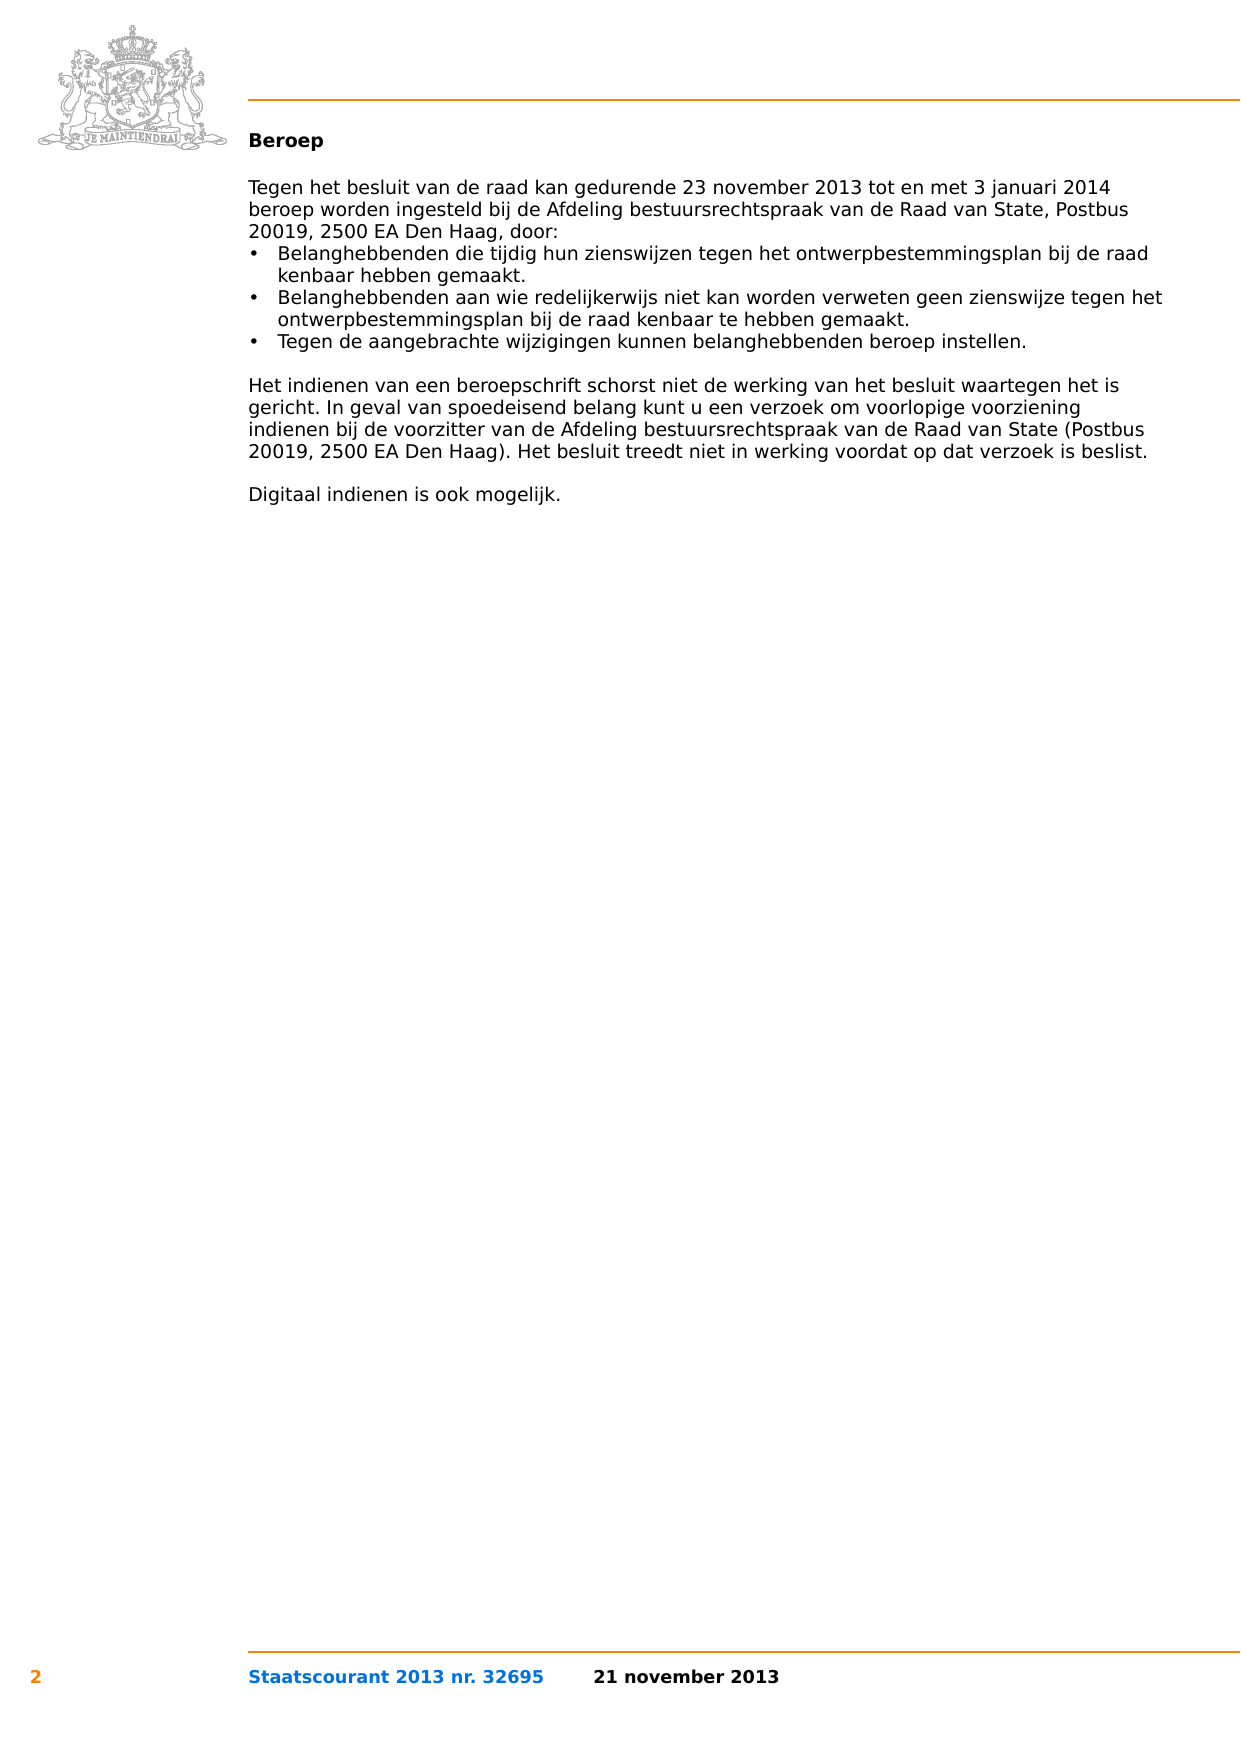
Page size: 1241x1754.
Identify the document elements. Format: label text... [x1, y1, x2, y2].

text Digitaal indienen is ook mogelijk. [248, 484, 1163, 506]
text Het indienen van een beroepschrift schorst niet de werking van het besluit waartegen het is gericht. In geval van spoedeisend belang kunt u een verzoek om voorlopige voorziening indienen bij de voorzitter van de Afdeling bestuursrechtspraak van de Raad van State (Postbus 20019, 2500 EA Den Haag). Het besluit treedt niet in werking voordat op dat verzoek is beslist. [248, 374, 1163, 462]
text • Belanghebbenden die tijdig hun zienswijzen tegen het ontwerpbestemmingsplan bij de raad kenbaar hebben gemaakt. [248, 243, 1163, 287]
text • Tegen de aangebrachte wijzigingen kunnen belanghebbenden beroep instellen. [248, 331, 1163, 353]
text Tegen het besluit van de raad kan gedurende 23 november 2013 tot en met 3 januari 2014 beroep worden ingesteld bij de Afdeling bestuursrechtspraak van de Raad van State, Postbus 20019, 2500 EA Den Haag, door: [248, 177, 1163, 243]
subtitle Beroep [248, 130, 1163, 152]
text • Belanghebbenden aan wie redelijkerwijs niet kan worden verweten geen zienswijze tegen het ontwerpbestemmingsplan bij de raad kenbaar te hebben gemaakt. [248, 287, 1163, 331]
picture [38, 25, 227, 150]
